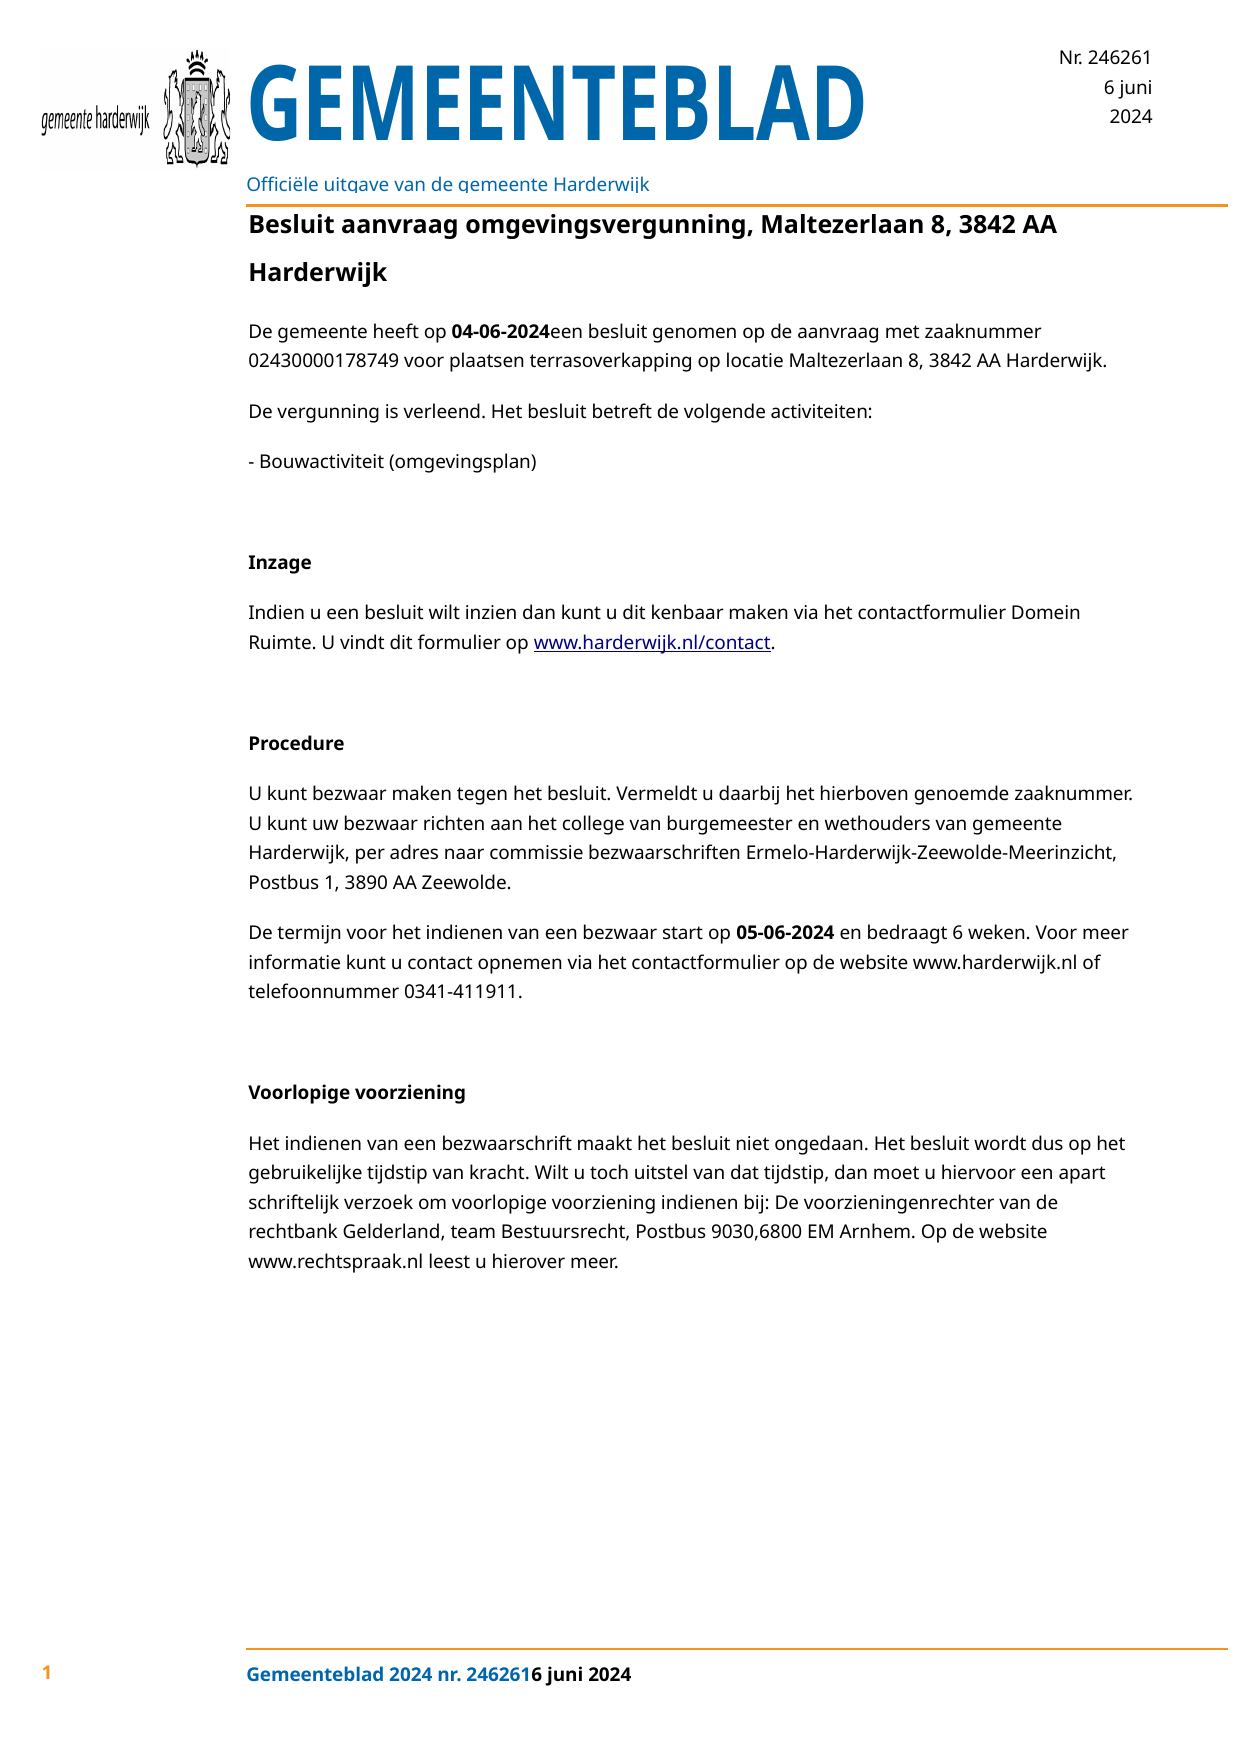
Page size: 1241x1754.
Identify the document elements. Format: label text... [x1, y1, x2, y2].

text Procedure [248, 730, 1152, 756]
text Voorlopige voorziening [248, 1079, 1152, 1105]
picture [41, 47, 231, 172]
text Besluit aanvraag omgevingsvergunning, Maltezerlaan 8, 3842 AA Harderwijk [248, 207, 1152, 288]
text - Bouwactiviteit (omgevingsplan) [248, 448, 1152, 474]
text Het indienen van een bezwaarschrift maakt het besluit niet ongedaan. Het besluit wordt dus op het gebruikelijke tijdstip van kracht. Wilt u toch uitstel van dat tijdstip, dan moet u hiervoor een apart schriftelijk verzoek om voorlopige voorziening indienen bij: De voorzieningenrechter van de rechtbank Gelderland, team Bestuursrecht, Postbus 9030,6800 EM Arnhem. Op de website www.rechtspraak.nl leest u hierover meer. [248, 1130, 1152, 1274]
text Indien u een besluit wilt inzien dan kunt u dit kenbaar maken via het contactformulier Domein Ruimte. U vindt dit formulier op www.harderwijk.nl/contact. [248, 599, 1152, 655]
text U kunt bezwaar maken tegen het besluit. Vermeldt u daarbij het hierboven genoemde zaaknummer. U kunt uw bezwaar richten aan het college van burgemeester en wethouders van gemeente Harderwijk, per adres naar commissie bezwaarschriften Ermelo-Harderwijk-Zeewolde-Meerinzicht, Postbus 1, 3890 AA Zeewolde. [248, 780, 1152, 895]
text Inzage [248, 549, 1152, 575]
text De termijn voor het indienen van een bezwaar start op 05-06-2024 en bedraagt 6 weken. Voor meer informatie kunt u contact opnemen via het contactformulier op de website www.harderwijk.nl of telefoonnummer 0341-411911. [248, 919, 1152, 1004]
text De gemeente heeft op 04-06-2024een besluit genomen op de aanvraag met zaaknummer 02430000178749 voor plaatsen terrasoverkapping op locatie Maltezerlaan 8, 3842 AA Harderwijk. [248, 318, 1152, 373]
text De vergunning is verleend. Het besluit betreft de volgende activiteiten: [248, 398, 1152, 424]
